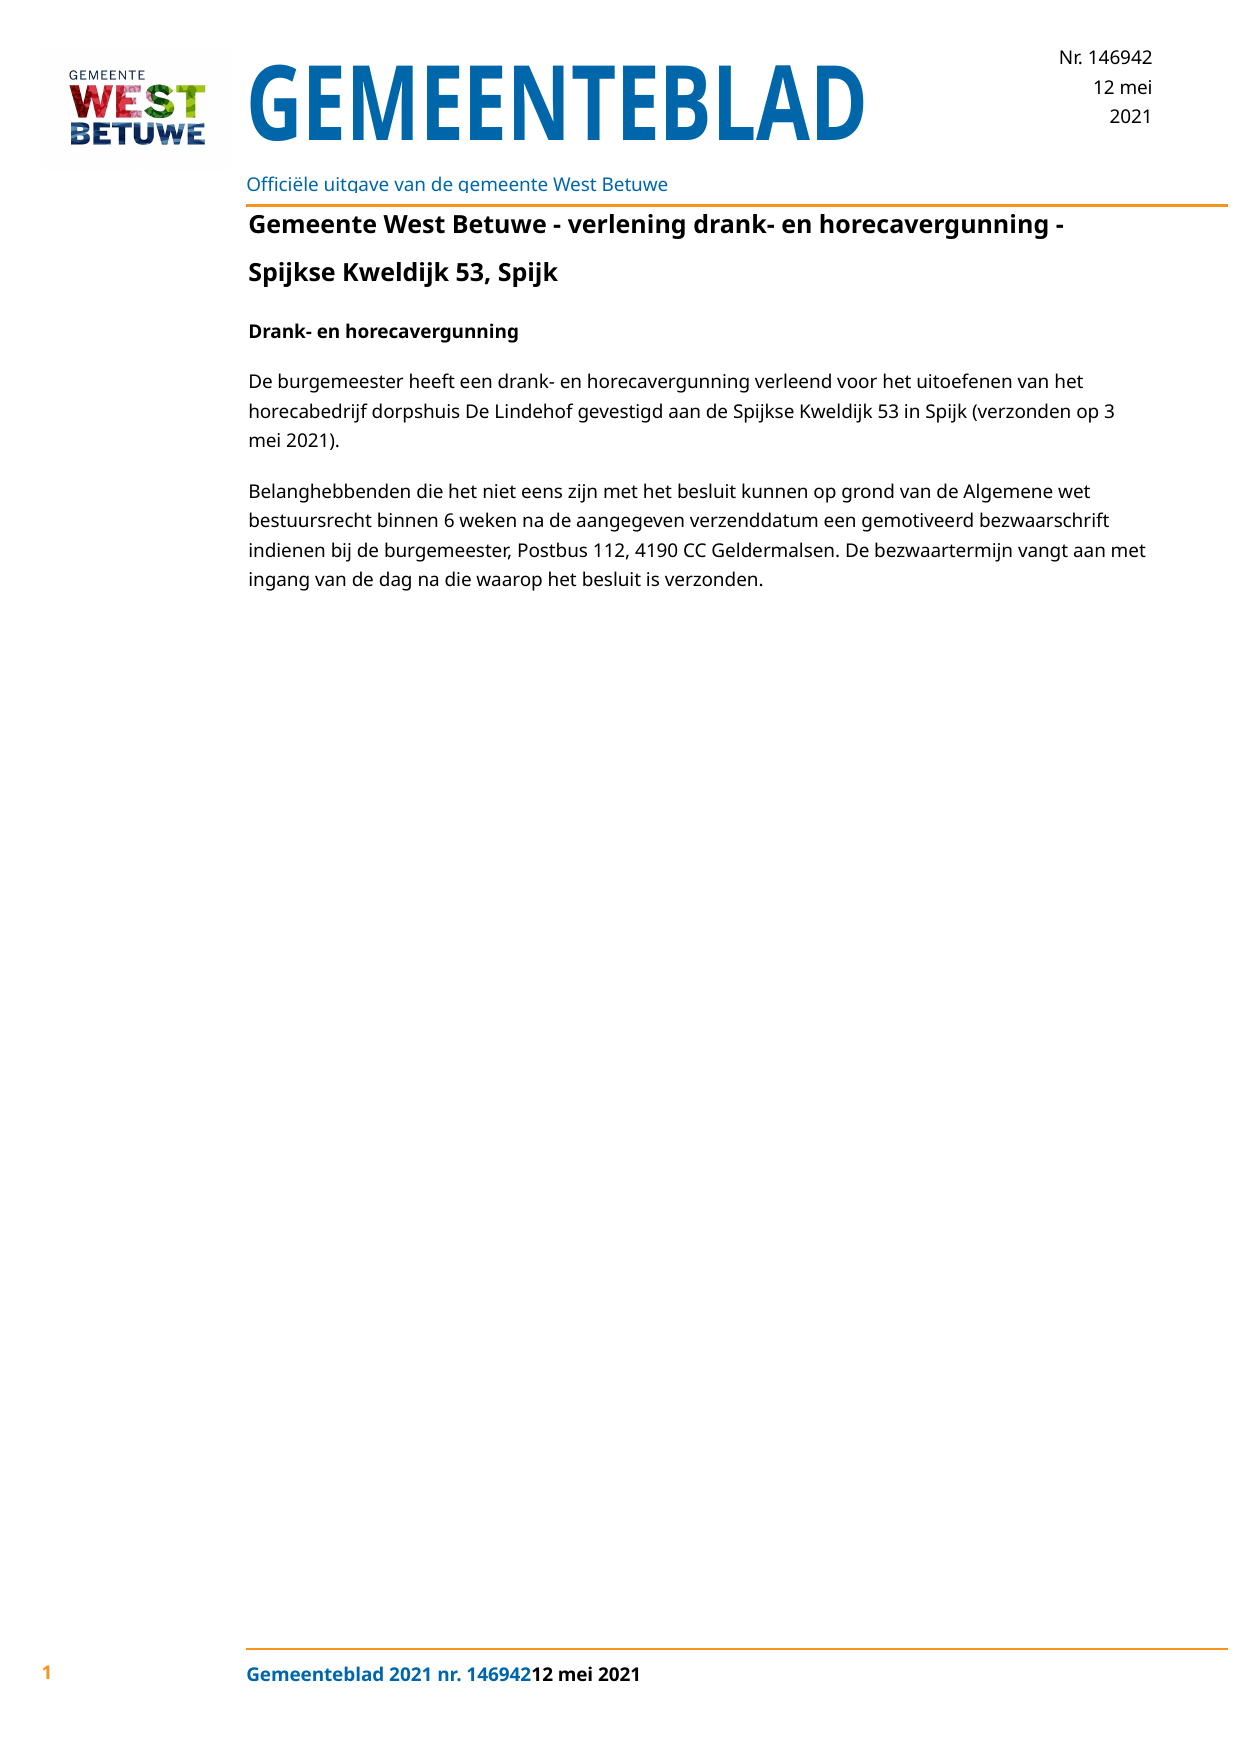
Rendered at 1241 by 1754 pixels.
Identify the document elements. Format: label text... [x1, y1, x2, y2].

text Belanghebbenden die het niet eens zijn met het besluit kunnen op grond van de Algemene wet bestuursrecht binnen 6 weken na de aangegeven verzenddatum een gemotiveerd bezwaarschrift indienen bij de burgemeester, Postbus 112, 4190 CC Geldermalsen. De bezwaartermijn vangt aan met ingang van de dag na die waarop het besluit is verzonden. [248, 478, 1152, 592]
text De burgemeester heeft een drank- en horecavergunning verleend voor het uitoefenen van het horecabedrijf dorpshuis De Lindehof gevestigd aan de Spijkse Kweldijk 53 in Spijk (verzonden op 3 mei 2021). [248, 368, 1152, 453]
text Drank- en horecavergunning [248, 318, 1152, 344]
picture [41, 47, 231, 172]
text Gemeente West Betuwe - verlening drank- en horecavergunning - Spijkse Kweldijk 53, Spijk [248, 207, 1152, 288]
